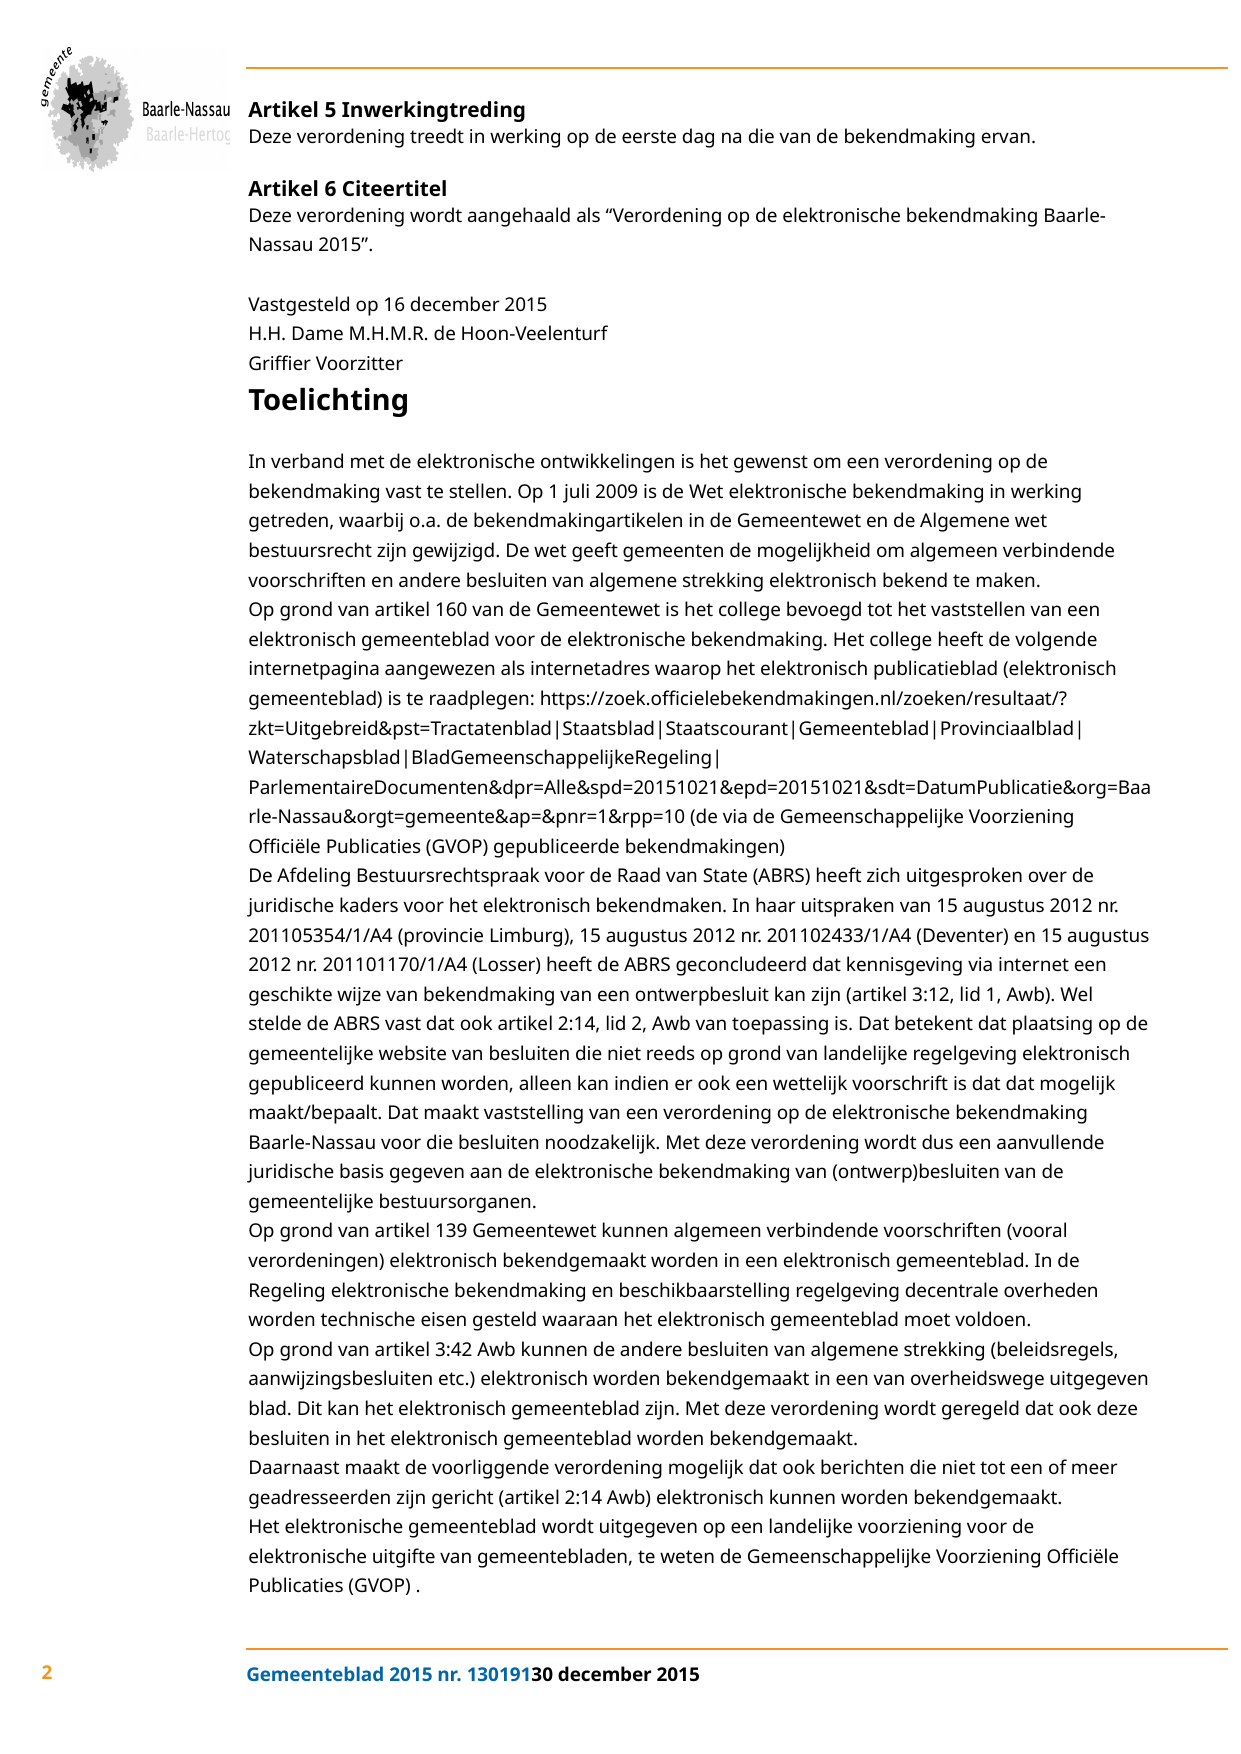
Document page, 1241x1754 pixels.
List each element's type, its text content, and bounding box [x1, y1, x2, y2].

text Toelichting [248, 379, 1152, 419]
text Artikel 6 Citeertitel [248, 174, 1152, 202]
text Het elektronische gemeenteblad wordt uitgegeven op een landelijke voorziening voor de elektronische uitgifte van gemeentebladen, te weten de Gemeenschappelijke Voorziening Officiële Publicaties (GVOP) . [248, 1513, 1152, 1598]
text H.H. Dame M.H.M.R. de Hoon-Veelenturf [248, 320, 1152, 346]
text Deze verordening wordt aangehaald als “Verordening op de elektronische bekendmaking Baarle-Nassau 2015”. [248, 202, 1152, 257]
text Op grond van artikel 139 Gemeentewet kunnen algemeen verbindende voorschriften (vooral verordeningen) elektronisch bekendgemaakt worden in een elektronisch gemeenteblad. In de Regeling elektronische bekendmaking en beschikbaarstelling regelgeving decentrale overheden worden technische eisen gesteld waaraan het elektronisch gemeenteblad moet voldoen. [248, 1218, 1152, 1332]
text Op grond van artikel 160 van de Gemeentewet is het college bevoegd tot het vaststellen van een elektronisch gemeenteblad voor de elektronische bekendmaking. Het college heeft de volgende internetpagina aangewezen als internetadres waarop het elektronisch publicatieblad (elektronisch gemeenteblad) is te raadplegen: https://zoek.officielebekendmakingen.nl/zoeken/resultaat/?zkt=Uitgebreid&pst=Tractatenblad|Staatsblad|Staatscourant|Gemeenteblad|Provinciaalblad|Waterschapsblad|BladGemeenschappelijkeRegeling|ParlementaireDocumenten&dpr=Alle&spd=20151021&epd=20151021&sdt=DatumPublicatie&org=Baarle-Nassau&orgt=gemeente&ap=&pnr=1&rpp=10 (de via de Gemeenschappelijke Voorziening Officiële Publicaties (GVOP) gepubliceerde bekendmakingen) [248, 596, 1152, 859]
text De Afdeling Bestuursrechtspraak voor de Raad van State (ABRS) heeft zich uitgesproken over de juridische kaders voor het elektronisch bekendmaken. In haar uitspraken van 15 augustus 2012 nr. 201105354/1/A4 (provincie Limburg), 15 augustus 2012 nr. 201102433/1/A4 (Deventer) en 15 augustus 2012 nr. 201101170/1/A4 (Losser) heeft de ABRS geconcludeerd dat kennisgeving via internet een geschikte wijze van bekendmaking van een ontwerpbesluit kan zijn (artikel 3:12, lid 1, Awb). Wel stelde de ABRS vast dat ook artikel 2:14, lid 2, Awb van toepassing is. Dat betekent dat plaatsing op de gemeentelijke website van besluiten die niet reeds op grond van landelijke regelgeving elektronisch gepubliceerd kunnen worden, alleen kan indien er ook een wettelijk voorschrift is dat dat mogelijk maakt/bepaalt. Dat maakt vaststelling van een verordening op de elektronische bekendmaking Baarle-Nassau voor die besluiten noodzakelijk. Met deze verordening wordt dus een aanvullende juridische basis gegeven aan de elektronische bekendmaking van (ontwerp)besluiten van de gemeentelijke bestuursorganen. [248, 863, 1152, 1214]
text Griffier Voorzitter [248, 350, 1152, 376]
text Daarnaast maakt de voorliggende verordening mogelijk dat ook berichten die niet tot een of meer geadresseerden zijn gericht (artikel 2:14 Awb) elektronisch kunnen worden bekendgemaakt. [248, 1454, 1152, 1509]
text Deze verordening treedt in werking op de eerste dag na die van de bekendmaking ervan. [248, 123, 1152, 149]
picture [41, 47, 231, 172]
text In verband met de elektronische ontwikkelingen is het gewenst om een verordening op de bekendmaking vast te stellen. Op 1 juli 2009 is de Wet elektronische bekendmaking in werking getreden, waarbij o.a. de bekendmakingartikelen in de Gemeentewet en de Algemene wet bestuursrecht zijn gewijzigd. De wet geeft gemeenten de mogelijkheid om algemeen verbindende voorschriften en andere besluiten van algemene strekking elektronisch bekend te maken. [248, 448, 1152, 592]
text Op grond van artikel 3:42 Awb kunnen de andere besluiten van algemene strekking (beleidsregels, aanwijzingsbesluiten etc.) elektronisch worden bekendgemaakt in een van overheidswege uitgegeven blad. Dit kan het elektronisch gemeenteblad zijn. Met deze verordening wordt geregeld dat ook deze besluiten in het elektronisch gemeenteblad worden bekendgemaakt. [248, 1336, 1152, 1450]
text Artikel 5 Inwerkingtreding [248, 95, 1152, 123]
text Vastgesteld op 16 december 2015 [248, 291, 1152, 317]
